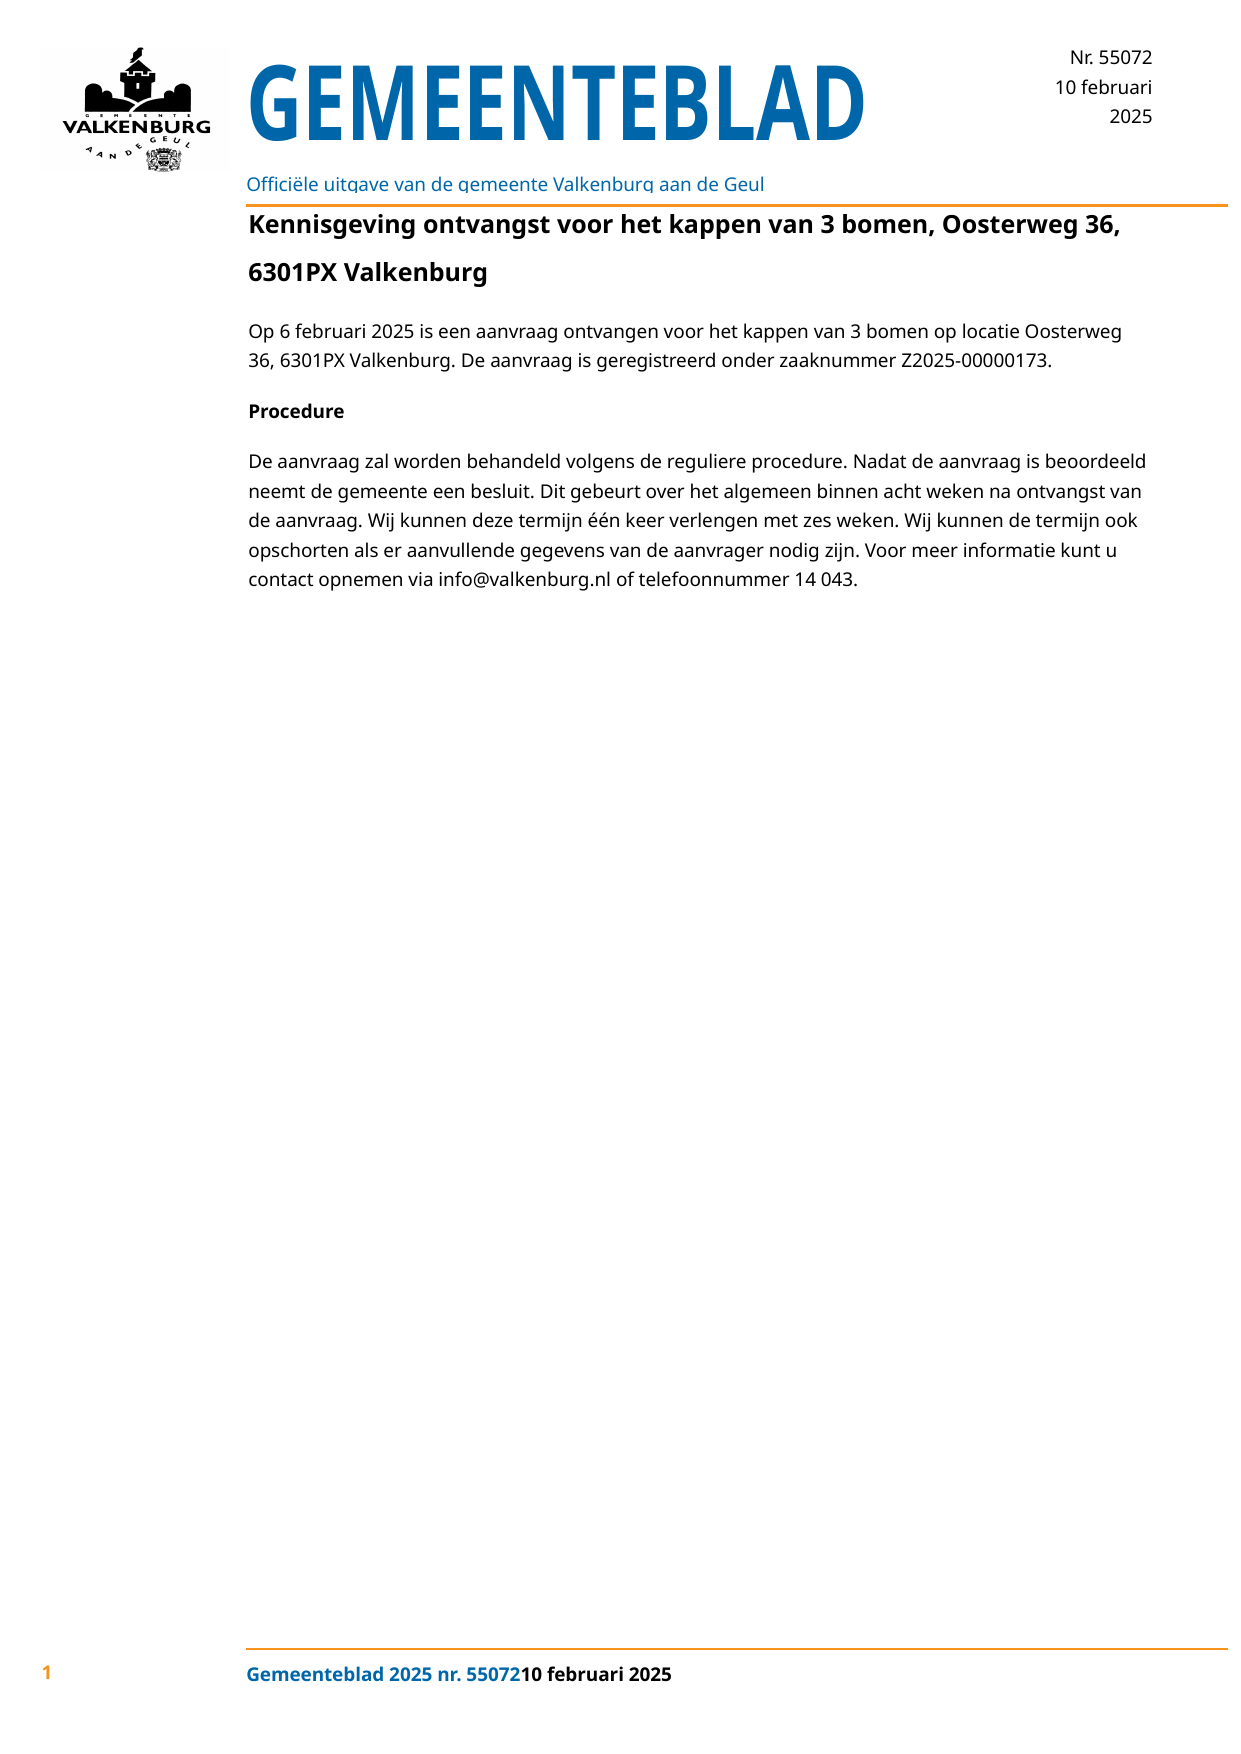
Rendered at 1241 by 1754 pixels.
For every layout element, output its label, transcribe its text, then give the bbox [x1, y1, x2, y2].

text De aanvraag zal worden behandeld volgens de reguliere procedure. Nadat de aanvraag is beoordeeld neemt de gemeente een besluit. Dit gebeurt over het algemeen binnen acht weken na ontvangst van de aanvraag. Wij kunnen deze termijn één keer verlengen met zes weken. Wij kunnen de termijn ook opschorten als er aanvullende gegevens van de aanvrager nodig zijn. Voor meer informatie kunt u contact opnemen via info@valkenburg.nl of telefoonnummer 14 043. [248, 448, 1152, 592]
picture [41, 47, 231, 172]
text Procedure [248, 398, 1152, 424]
text Kennisgeving ontvangst voor het kappen van 3 bomen, Oosterweg 36, 6301PX Valkenburg [248, 207, 1152, 288]
text Op 6 februari 2025 is een aanvraag ontvangen voor het kappen van 3 bomen op locatie Oosterweg 36, 6301PX Valkenburg. De aanvraag is geregistreerd onder zaaknummer Z2025-00000173. [248, 318, 1152, 373]
